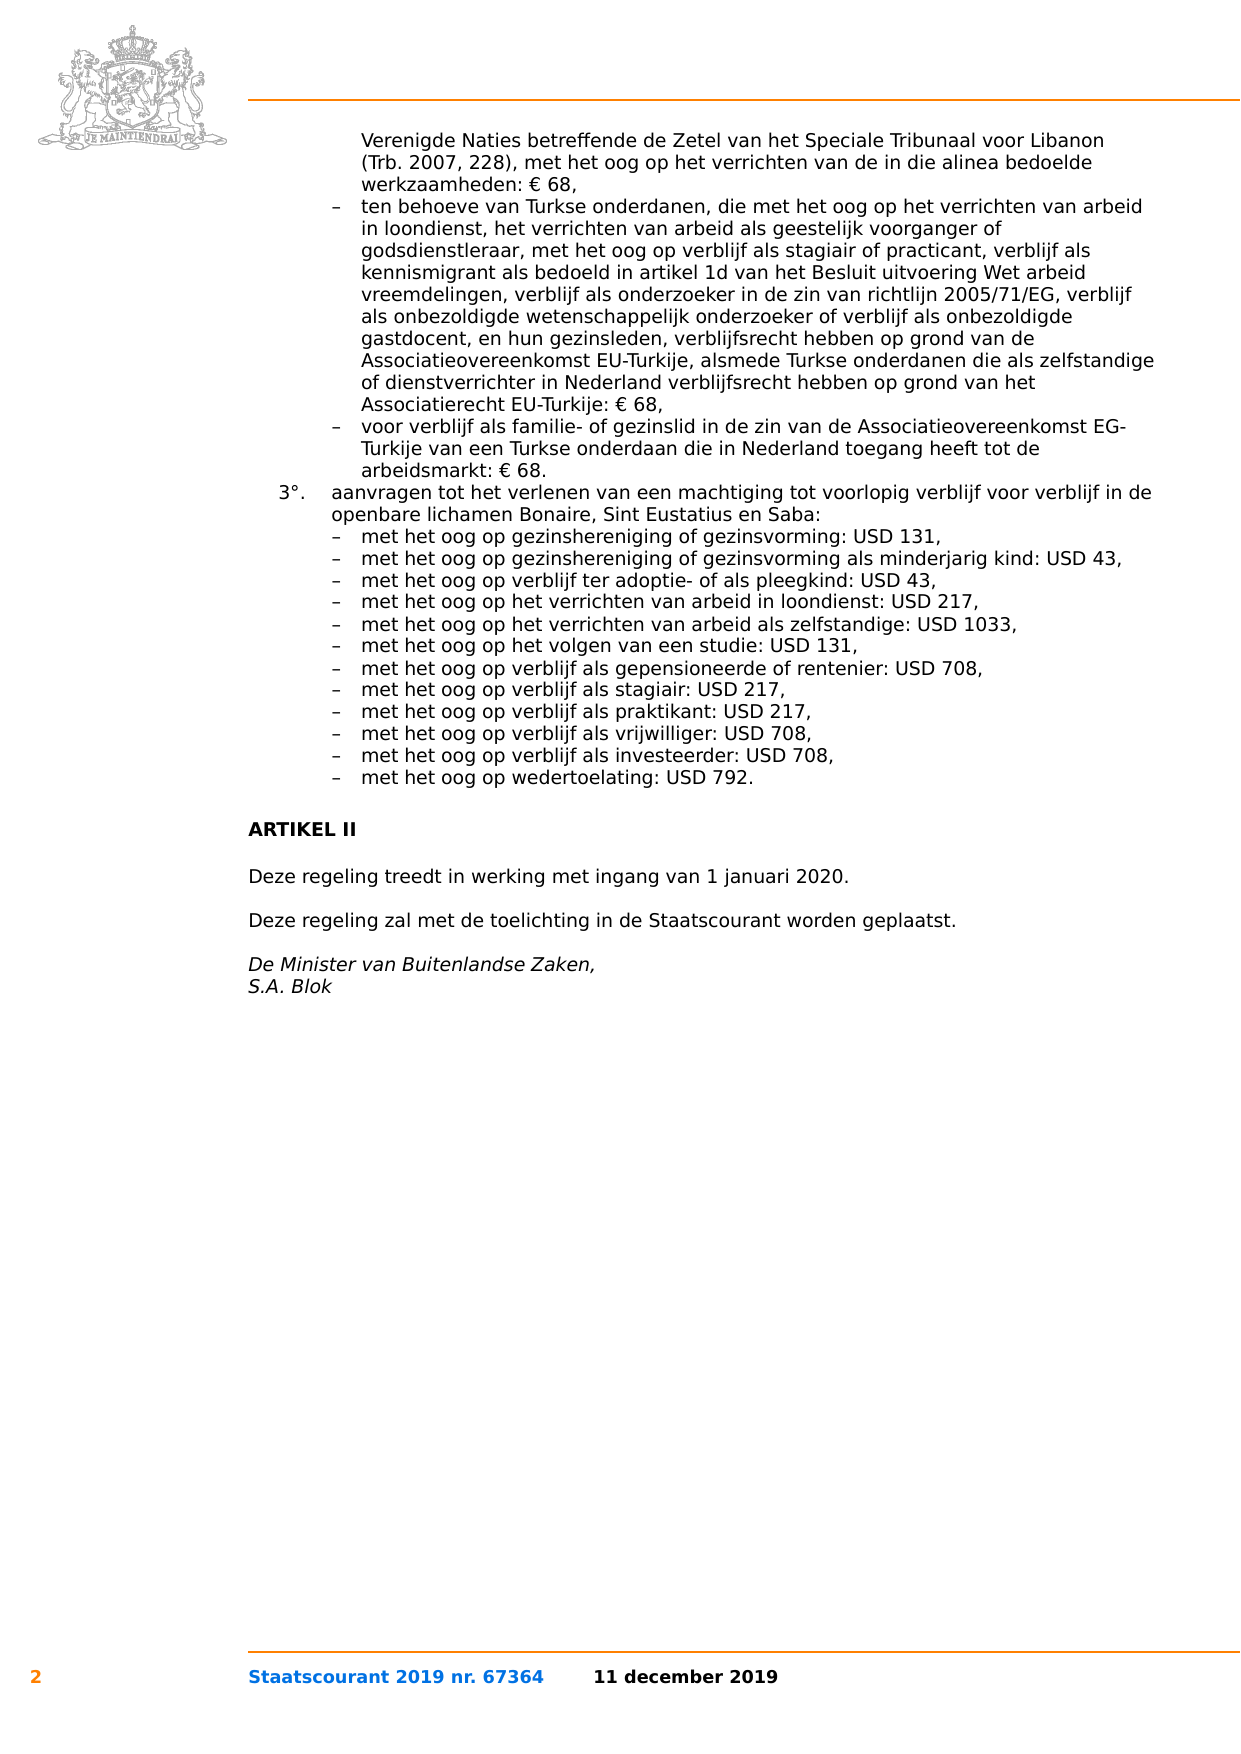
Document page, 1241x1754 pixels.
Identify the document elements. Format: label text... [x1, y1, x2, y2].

text – met het oog op verblijf als praktikant: USD 217, [331, 701, 1163, 723]
text Deze regeling treedt in werking met ingang van 1 januari 2020. [248, 866, 1163, 888]
text – met het oog op het verrichten van arbeid in loondienst: USD 217, [331, 591, 1163, 613]
text – met het oog op verblijf ter adoptie- of als pleegkind: USD 43, [331, 569, 1163, 591]
text – met het oog op gezinshereniging of gezinsvorming als minderjarig kind: USD 43, [331, 547, 1163, 569]
text Deze regeling zal met de toelichting in de Staatscourant worden geplaatst. [248, 910, 1163, 932]
text – met het oog op verblijf als stagiair: USD 217, [331, 679, 1163, 701]
text – met het oog op wedertoelating: USD 792. [331, 767, 1163, 789]
text – ten behoeve van Turkse onderdanen, die met het oog op het verrichten van arbeid in loondienst, het verrichten van arbeid als geestelijk voorganger of godsdienstleraar, met het oog op verblijf als stagiair of practicant, verblijf als kennismigrant als bedoeld in artikel 1d van het Besluit uitvoering Wet arbeid vreemdelingen, verblijf als onderzoeker in de zin van richtlijn 2005/71/EG, verblijf als onbezoldigde wetenschappelijk onderzoeker of verblijf als onbezoldigde gastdocent, en hun gezinsleden, verblijfsrecht hebben op grond van de Associatieovereenkomst EU-Turkije, alsmede Turkse onderdanen die als zelfstandige of dienstverrichter in Nederland verblijfsrecht hebben op grond van het Associatierecht EU-Turkije: € 68, [331, 196, 1163, 416]
text – met het oog op gezinshereniging of gezinsvorming: USD 131, [331, 526, 1163, 547]
text De Minister van Buitenlandse Zaken, S.A. Blok [248, 954, 1163, 998]
text – met het oog op verblijf als vrijwilliger: USD 708, [331, 723, 1163, 745]
text – met het oog op het verrichten van arbeid als zelfstandige: USD 1033, [331, 613, 1163, 635]
text 3°. aanvragen tot het verlenen van een machtiging tot voorlopig verblijf voor verblijf in de openbare lichamen Bonaire, Sint Eustatius en Saba: [278, 482, 1163, 526]
text – met het oog op het volgen van een studie: USD 131, [331, 635, 1163, 657]
text – voor verblijf als familie- of gezinslid in de zin van de Associatieovereenkomst EG-Turkije van een Turkse onderdaan die in Nederland toegang heeft tot de arbeidsmarkt: € 68. [331, 416, 1163, 482]
text Verenigde Naties betreffende de Zetel van het Speciale Tribunaal voor Libanon (Trb. 2007, 228), met het oog op het verrichten van de in die alinea bedoelde werkzaamheden: € 68, [331, 130, 1163, 196]
text – met het oog op verblijf als investeerder: USD 708, [331, 745, 1163, 767]
text – met het oog op verblijf als gepensioneerde of rentenier: USD 708, [331, 657, 1163, 679]
subtitle ARTIKEL II [248, 819, 1163, 841]
picture [38, 25, 227, 150]
